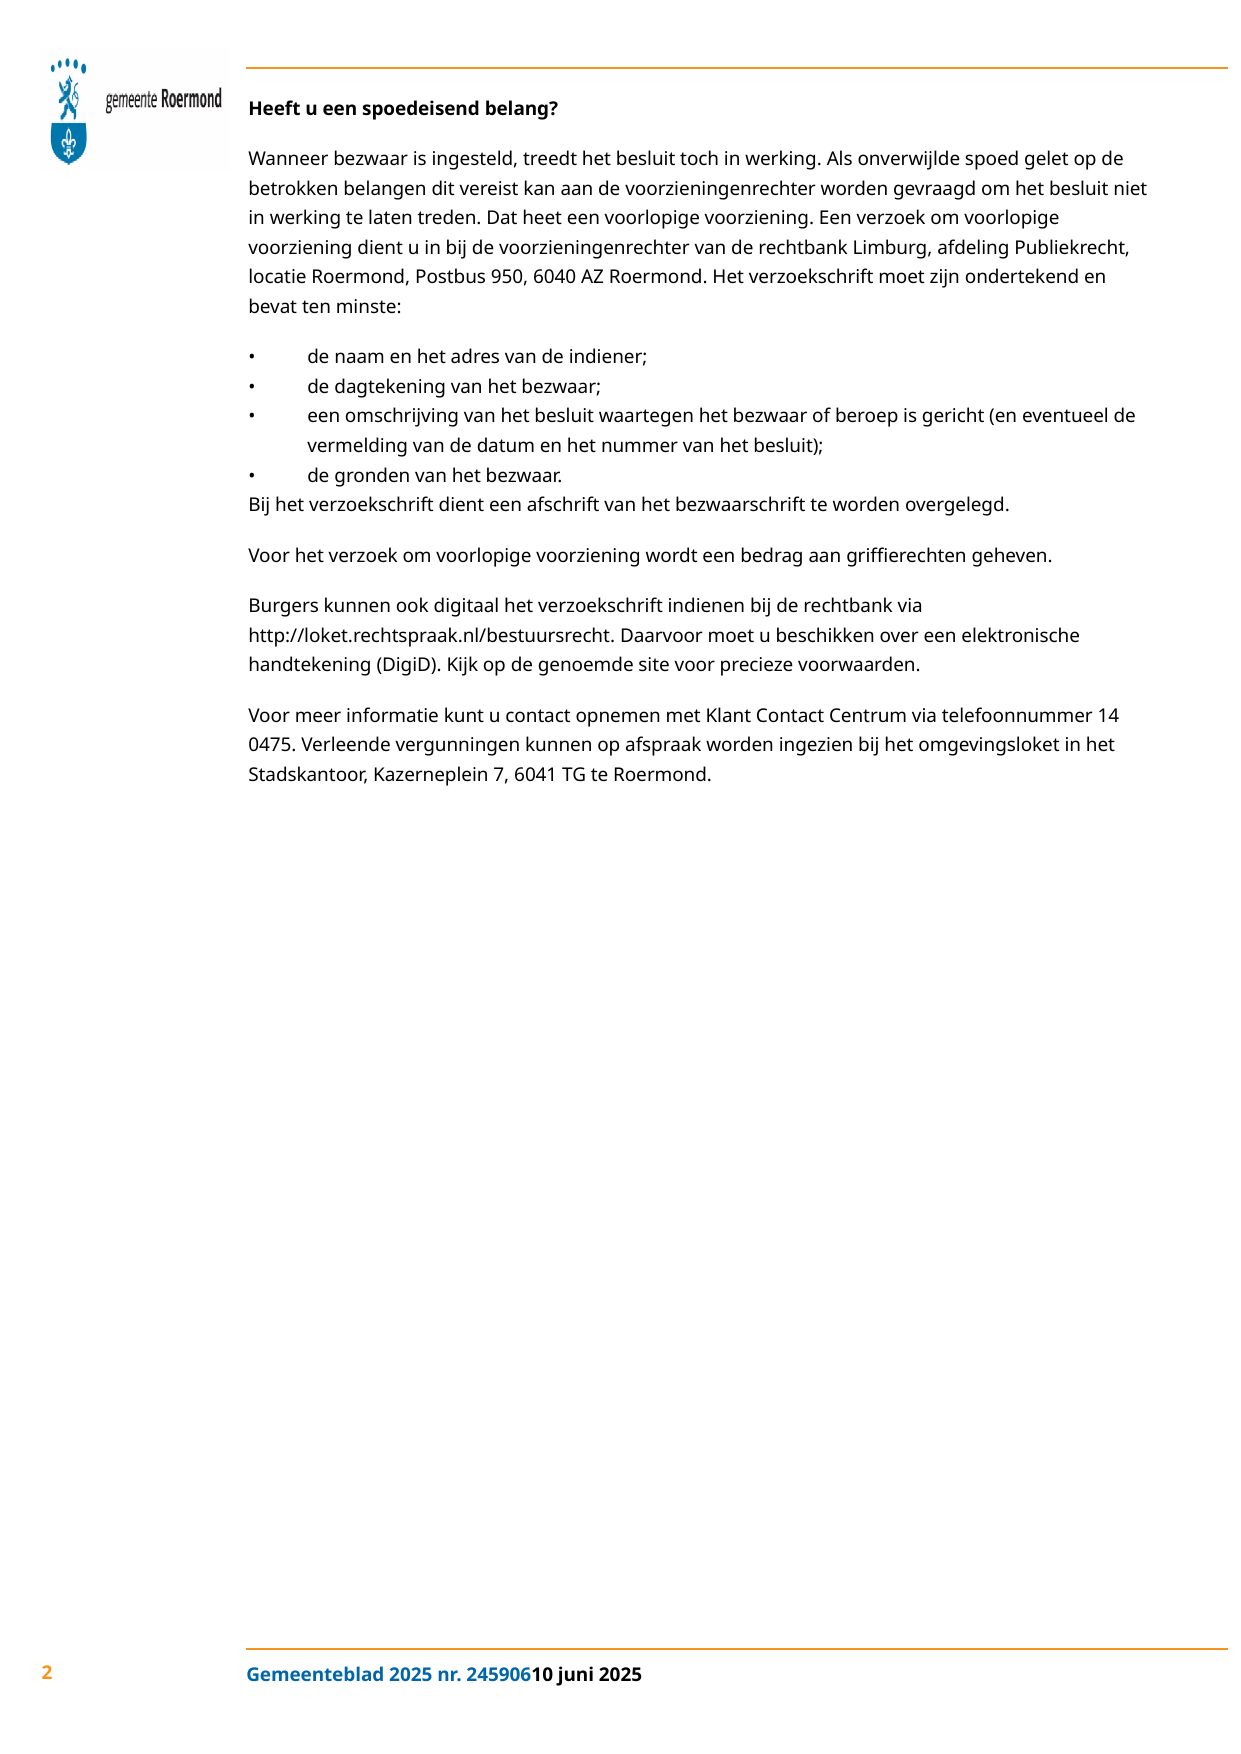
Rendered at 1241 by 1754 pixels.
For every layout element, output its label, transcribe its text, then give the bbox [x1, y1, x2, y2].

text Voor meer informatie kunt u contact opnemen met Klant Contact Centrum via telefoonnummer 14 0475. Verleende vergunningen kunnen op afspraak worden ingezien bij het omgevingsloket in het Stadskantoor, Kazerneplein 7, 6041 TG te Roermond. [248, 702, 1152, 787]
text Bij het verzoekschrift dient een afschrift van het bezwaarschrift te worden overgelegd. [248, 491, 1152, 517]
text Wanneer bezwaar is ingesteld, treedt het besluit toch in werking. Als onverwijlde spoed gelet op de betrokken belangen dit vereist kan aan de voorzieningenrechter worden gevraagd om het besluit niet in werking te laten treden. Dat heet een voorlopige voorziening. Een verzoek om voorlopige voorziening dient u in bij de voorzieningenrechter van de rechtbank Limburg, afdeling Publiekrecht, locatie Roermond, Postbus 950, 6040 AZ Roermond. Het verzoekschrift moet zijn ondertekend en bevat ten minste: [248, 145, 1152, 319]
picture [41, 47, 231, 172]
list de dagtekening van het bezwaar; [248, 373, 1152, 399]
text Burgers kunnen ook digitaal het verzoekschrift indienen bij de rechtbank via http://loket.rechtspraak.nl/bestuursrecht. Daarvoor moet u beschikken over een elektronische handtekening (DigiD). Kijk op de genoemde site voor precieze voorwaarden. [248, 592, 1152, 677]
text Heeft u een spoedeisend belang? [248, 95, 1152, 121]
list een omschrijving van het besluit waartegen het bezwaar of beroep is gericht (en eventueel de vermelding van de datum en het nummer van het besluit); [248, 403, 1152, 458]
text Voor het verzoek om voorlopige voorziening wordt een bedrag aan griffierechten geheven. [248, 542, 1152, 568]
list de naam en het adres van de indiener; [248, 343, 1152, 369]
list de gronden van het bezwaar. [248, 462, 1152, 488]
